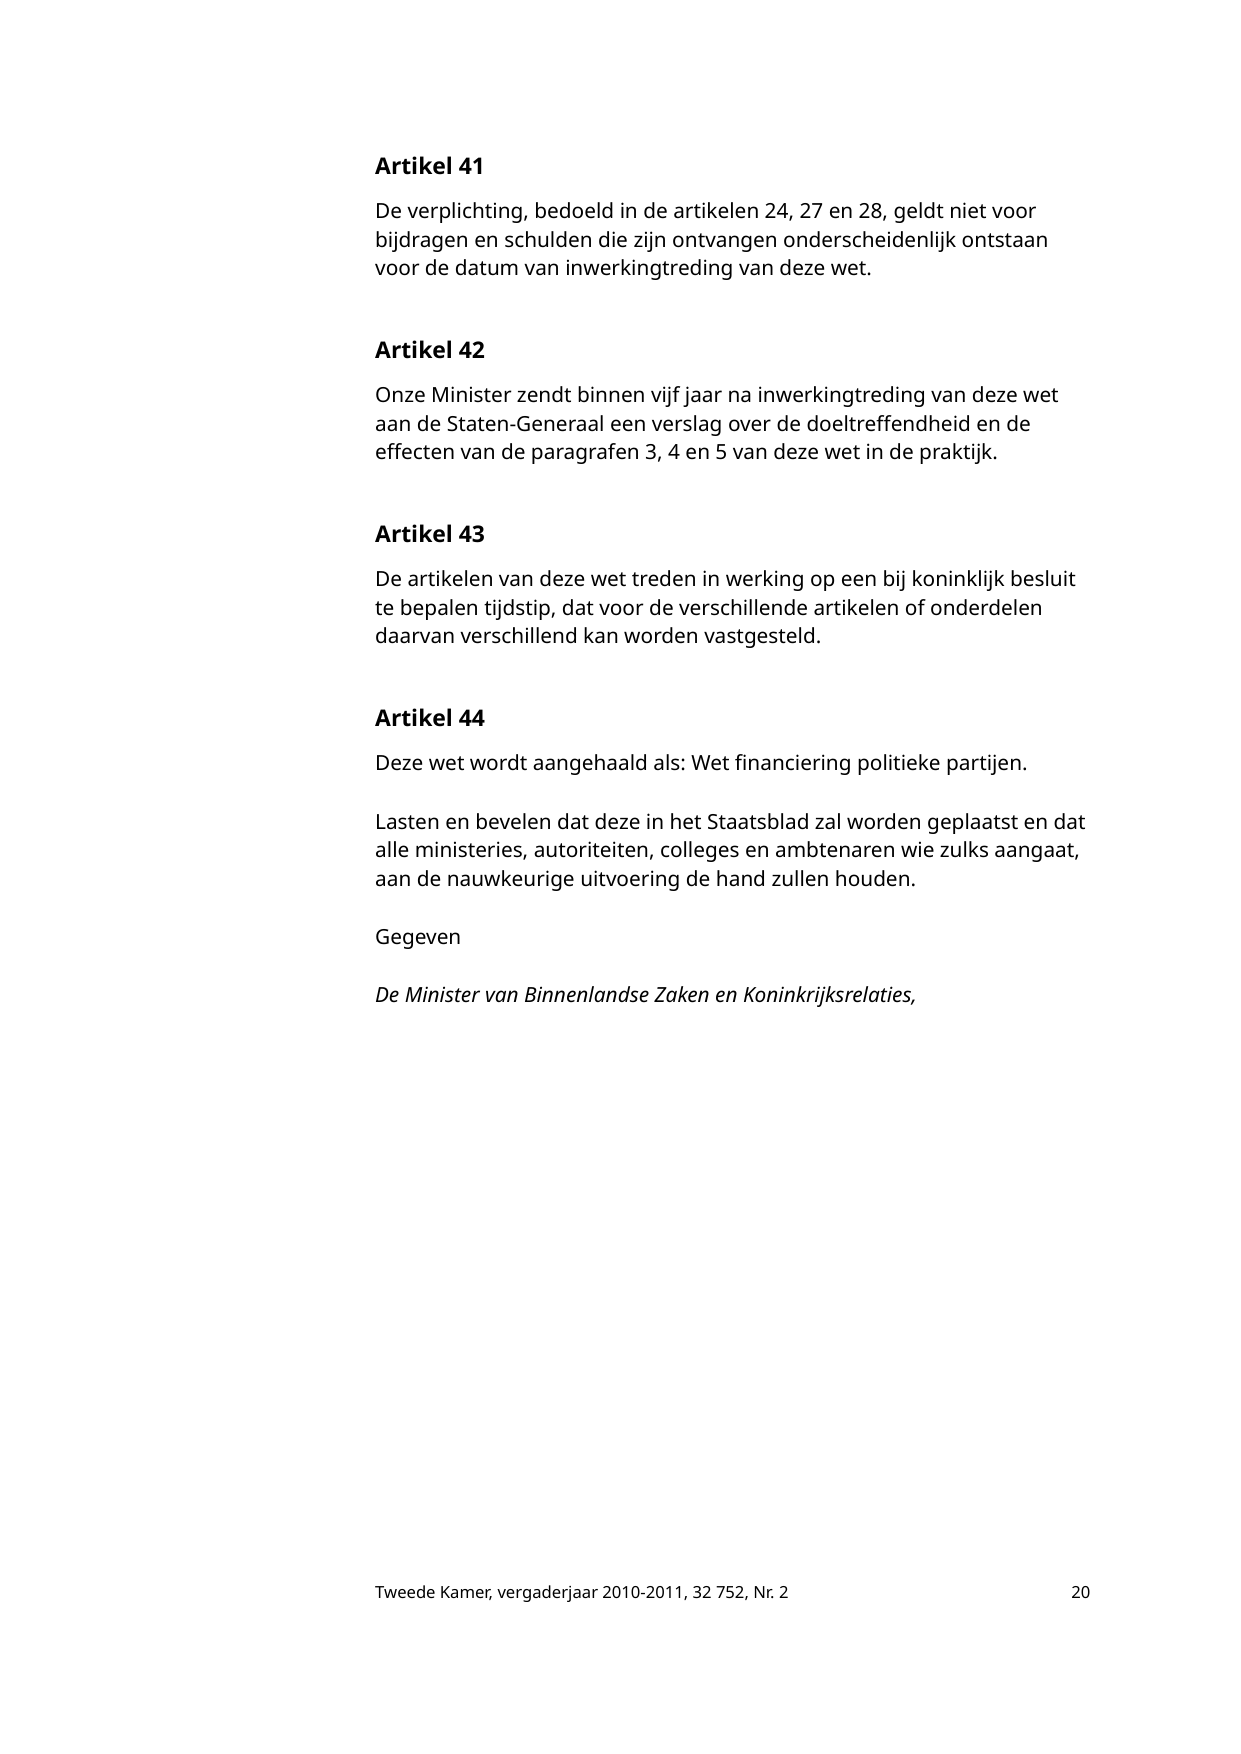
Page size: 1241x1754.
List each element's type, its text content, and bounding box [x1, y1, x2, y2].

text Deze wet wordt aangehaald als: Wet financiering politieke partijen. [375, 748, 1090, 777]
subtitle Artikel 44 [375, 702, 1090, 733]
subtitle Artikel 42 [375, 334, 1090, 365]
text Onze Minister zendt binnen vijf jaar na inwerkingtreding van deze wet aan de Staten-Generaal een verslag over de doeltreffendheid en de effecten van de paragrafen 3, 4 en 5 van deze wet in de praktijk. [375, 380, 1090, 466]
text De verplichting, bedoeld in de artikelen 24, 27 en 28, geldt niet voor bijdragen en schulden die zijn ontvangen onderscheidenlijk ontstaan voor de datum van inwerkingtreding van deze wet. [375, 196, 1090, 282]
subtitle Artikel 41 [375, 150, 1090, 181]
subtitle Artikel 43 [375, 518, 1090, 549]
text Lasten en bevelen dat deze in het Staatsblad zal worden geplaatst en dat alle ministeries, autoriteiten, colleges en ambtenaren wie zulks aangaat, aan de nauwkeurige uitvoering de hand zullen houden. [375, 807, 1090, 892]
text Gegeven [375, 922, 1090, 951]
text De artikelen van deze wet treden in werking op een bij koninklijk besluit te bepalen tijdstip, dat voor de verschillende artikelen of onderdelen daarvan verschillend kan worden vastgesteld. [375, 564, 1090, 650]
text De Minister van Binnenlandse Zaken en Koninkrijksrelaties, [375, 981, 1090, 1009]
